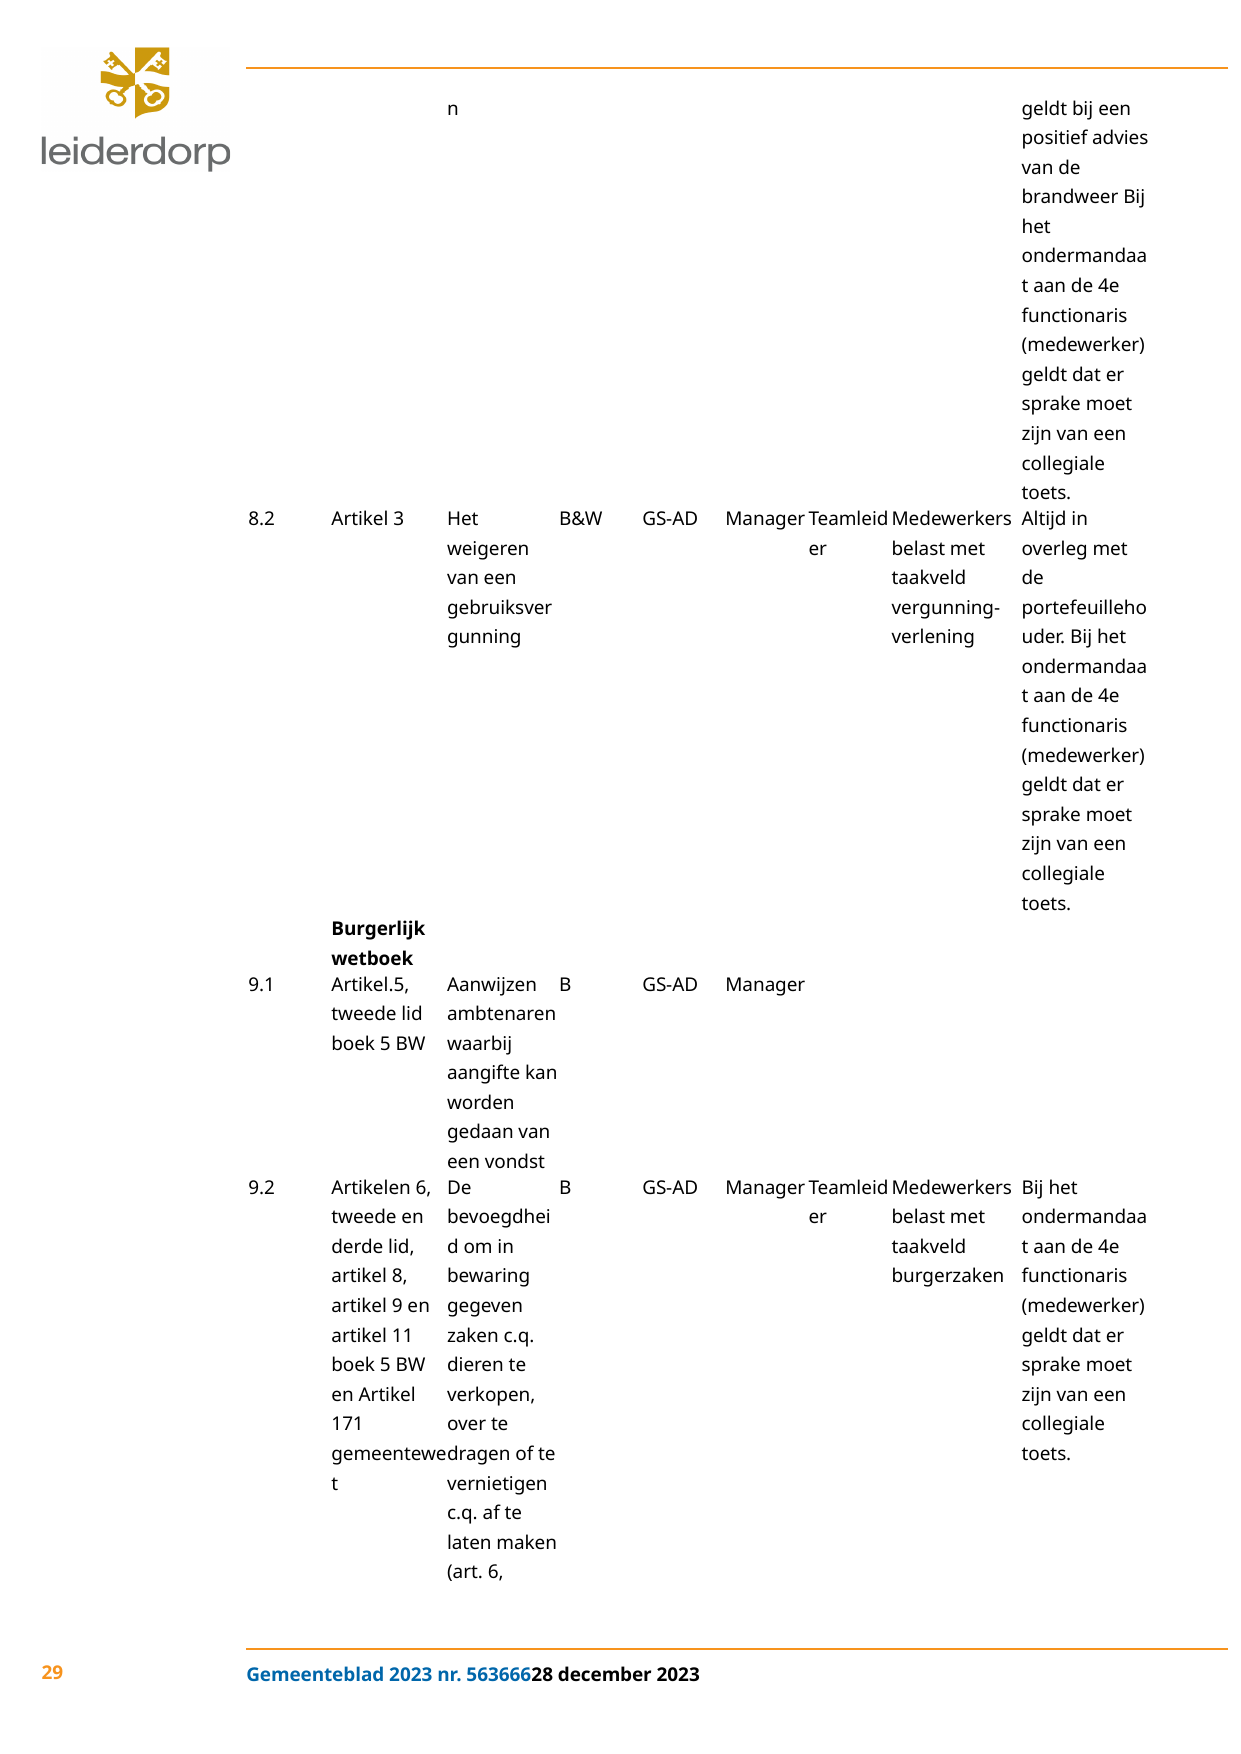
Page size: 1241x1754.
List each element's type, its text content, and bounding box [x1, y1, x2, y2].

table_cell Manager [725, 1174, 808, 1584]
table_cell Het weigeren van een gebruiksvergunning [447, 505, 559, 915]
table_cell [891, 95, 1021, 505]
table_cell [248, 915, 331, 971]
table_cell [725, 95, 808, 505]
table_cell [1021, 915, 1152, 971]
table_cell [642, 915, 725, 971]
picture [41, 47, 231, 172]
table_cell Bij het ondermandaat aan de 4e functionaris (medewerker) geldt dat er sprake moet zijn van een collegiale toets. [1021, 1174, 1152, 1584]
table_cell Altijd in overleg met de portefeuillehouder. Bij het ondermandaat aan de 4e functionaris (medewerker) geldt dat er sprake moet zijn van een collegiale toets. [1021, 505, 1152, 915]
table_cell Artikelen 6, tweede en derde lid, artikel 8, artikel 9 en artikel 11 boek 5 BW en Artikel 171 gemeentewet [331, 1174, 447, 1584]
table_cell Manager [725, 505, 808, 915]
table_cell [331, 95, 447, 505]
table_cell [891, 971, 1021, 1174]
table_cell GS-AD [642, 505, 725, 915]
table_cell 9.1 [248, 971, 331, 1174]
table_cell B [559, 1174, 642, 1584]
table_cell [642, 95, 725, 505]
table_cell [559, 915, 642, 971]
table_cell [559, 95, 642, 505]
table_cell GS-AD [642, 971, 725, 1174]
table_cell n [447, 95, 559, 505]
table_cell Medewerkers belast met taakveld burgerzaken [891, 1174, 1021, 1584]
table_cell Aanwijzen ambtenaren waarbij aangifte kan worden gedaan van een vondst [447, 971, 559, 1174]
table_cell geldt bij een positief advies van de brandweer Bij het ondermandaat aan de 4e functionaris (medewerker) geldt dat er sprake moet zijn van een collegiale toets. [1021, 95, 1152, 505]
table_cell Manager [725, 971, 808, 1174]
table_cell [248, 95, 331, 505]
table_cell Artikel 3 [331, 505, 447, 915]
table_cell De bevoegdheid om in bewaring gegeven zaken c.q. dieren te verkopen, over te dragen of te vernietigen c.q. af te laten maken (art. 6, [447, 1174, 559, 1584]
table_cell B [559, 971, 642, 1174]
table_cell Teamleider [808, 1174, 891, 1584]
table_cell 8.2 [248, 505, 331, 915]
table_cell [447, 915, 559, 971]
table_cell [725, 915, 808, 971]
table_cell B&W [559, 505, 642, 915]
table_cell [808, 915, 891, 971]
table_cell [808, 95, 891, 505]
table_cell [1021, 971, 1152, 1174]
table_cell Medewerkers belast met taakveld vergunning-verlening [891, 505, 1021, 915]
table_cell Teamleider [808, 505, 891, 915]
table_cell GS-AD [642, 1174, 725, 1584]
table_cell 9.2 [248, 1174, 331, 1584]
table_cell Artikel.5, tweede lid boek 5 BW [331, 971, 447, 1174]
table_cell Burgerlijk wetboek [331, 915, 447, 971]
table_cell [808, 971, 891, 1174]
table_cell [891, 915, 1021, 971]
